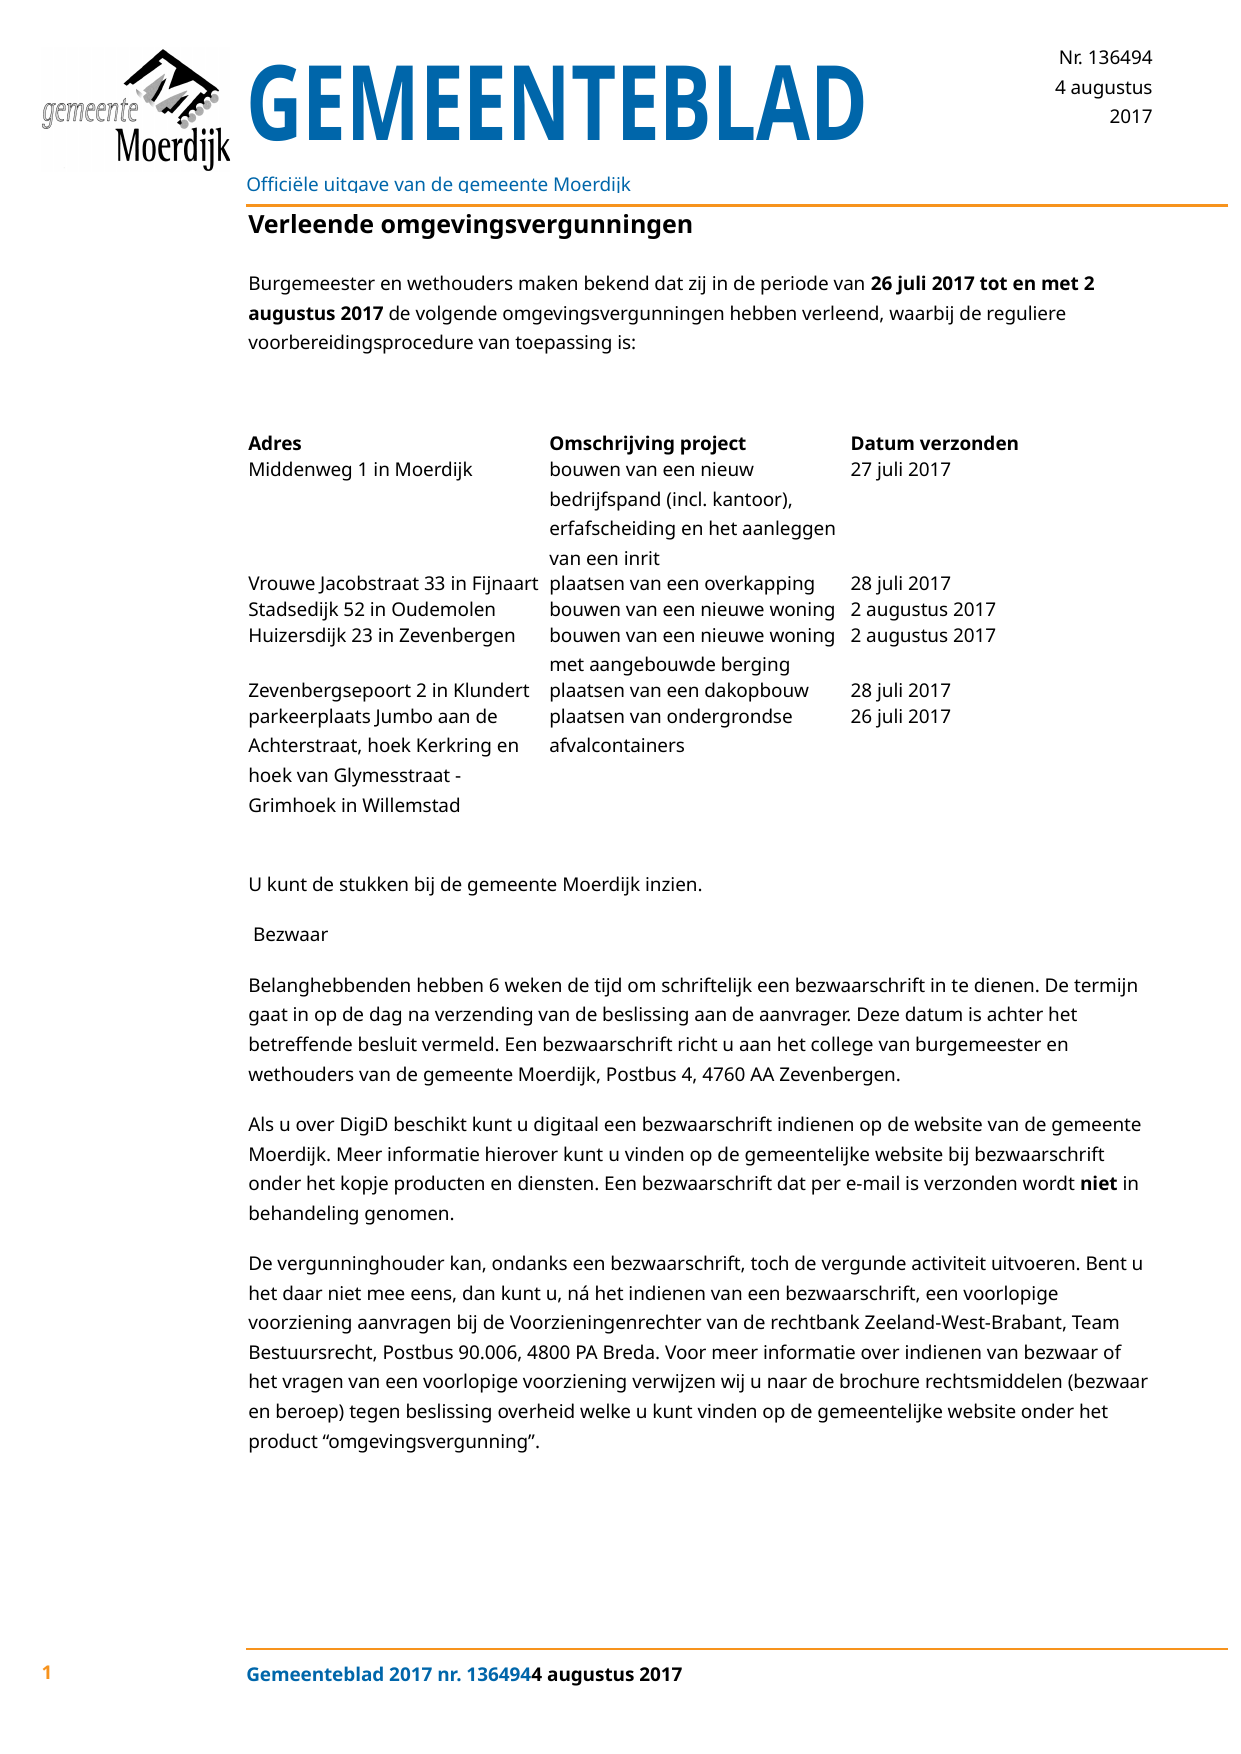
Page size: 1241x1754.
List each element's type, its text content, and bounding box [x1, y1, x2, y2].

text Burgemeester en wethouders maken bekend dat zij in de periode van 26 juli 2017 tot en met 2 augustus 2017 de volgende omgevingsvergunningen hebben verleend, waarbij de reguliere voorbereidingsprocedure van toepassing is: [248, 270, 1152, 355]
table_cell bouwen van een nieuwe woning met aangebouwde berging [549, 622, 850, 677]
table_cell plaatsen van ondergrondse afvalcontainers [549, 703, 850, 818]
table_cell 28 juli 2017 [850, 571, 1152, 596]
table_header Omschrijving project [549, 430, 850, 456]
table_cell Huizersdijk 23 in Zevenbergen [248, 622, 549, 677]
table_cell 28 juli 2017 [850, 678, 1152, 703]
table_cell bouwen van een nieuwe woning [549, 596, 850, 622]
table_cell 2 augustus 2017 [850, 622, 1152, 677]
table_header Datum verzonden [850, 430, 1152, 456]
table_cell 2 augustus 2017 [850, 596, 1152, 622]
table_cell plaatsen van een overkapping [549, 571, 850, 596]
table_cell Middenweg 1 in Moerdijk [248, 456, 549, 571]
table_cell Zevenbergsepoort 2 in Klundert [248, 678, 549, 703]
text U kunt de stukken bij de gemeente Moerdijk inzien. [248, 871, 1152, 897]
table_header Adres [248, 430, 549, 456]
table_cell plaatsen van een dakopbouw [549, 678, 850, 703]
text De vergunninghouder kan, ondanks een bezwaarschrift, toch de vergunde activiteit uitvoeren. Bent u het daar niet mee eens, dan kunt u, ná het indienen van een bezwaarschrift, een voorlopige voorziening aanvragen bij de Voorzieningenrechter van de rechtbank Zeeland-West-Brabant, Team Bestuursrecht, Postbus 90.006, 4800 PA Breda. Voor meer informatie over indienen van bezwaar of het vragen van een voorlopige voorziening verwijzen wij u naar de brochure rechtsmiddelen (bezwaar en beroep) tegen beslissing overheid welke u kunt vinden op de gemeentelijke website onder het product “omgevingsvergunning”. [248, 1250, 1152, 1454]
table_cell parkeerplaats Jumbo aan de Achterstraat, hoek Kerkring en hoek van Glymesstraat - Grimhoek in Willemstad [248, 703, 549, 818]
table_cell 27 juli 2017 [850, 456, 1152, 571]
text Als u over DigiD beschikt kunt u digitaal een bezwaarschrift indienen op de website van de gemeente Moerdijk. Meer informatie hierover kunt u vinden op de gemeentelijke website bij bezwaarschrift onder het kopje producten en diensten. Een bezwaarschrift dat per e-mail is verzonden wordt niet in behandeling genomen. [248, 1111, 1152, 1226]
table_cell 26 juli 2017 [850, 703, 1152, 818]
table_cell Stadsedijk 52 in Oudemolen [248, 596, 549, 622]
table_cell bouwen van een nieuw bedrijfspand (incl. kantoor), erfafscheiding en het aanleggen van een inrit [549, 456, 850, 571]
table_cell Vrouwe Jacobstraat 33 in Fijnaart [248, 571, 549, 596]
picture [41, 47, 231, 172]
text Bezwaar [248, 922, 1152, 947]
text Verleende omgevingsvergunningen [248, 207, 1152, 241]
text Belanghebbenden hebben 6 weken de tijd om schriftelijk een bezwaarschrift in te dienen. De termijn gaat in op de dag na verzending van de beslissing aan de aanvrager. Deze datum is achter het betreffende besluit vermeld. Een bezwaarschrift richt u aan het college van burgemeester en wethouders van de gemeente Moerdijk, Postbus 4, 4760 AA Zevenbergen. [248, 972, 1152, 1087]
